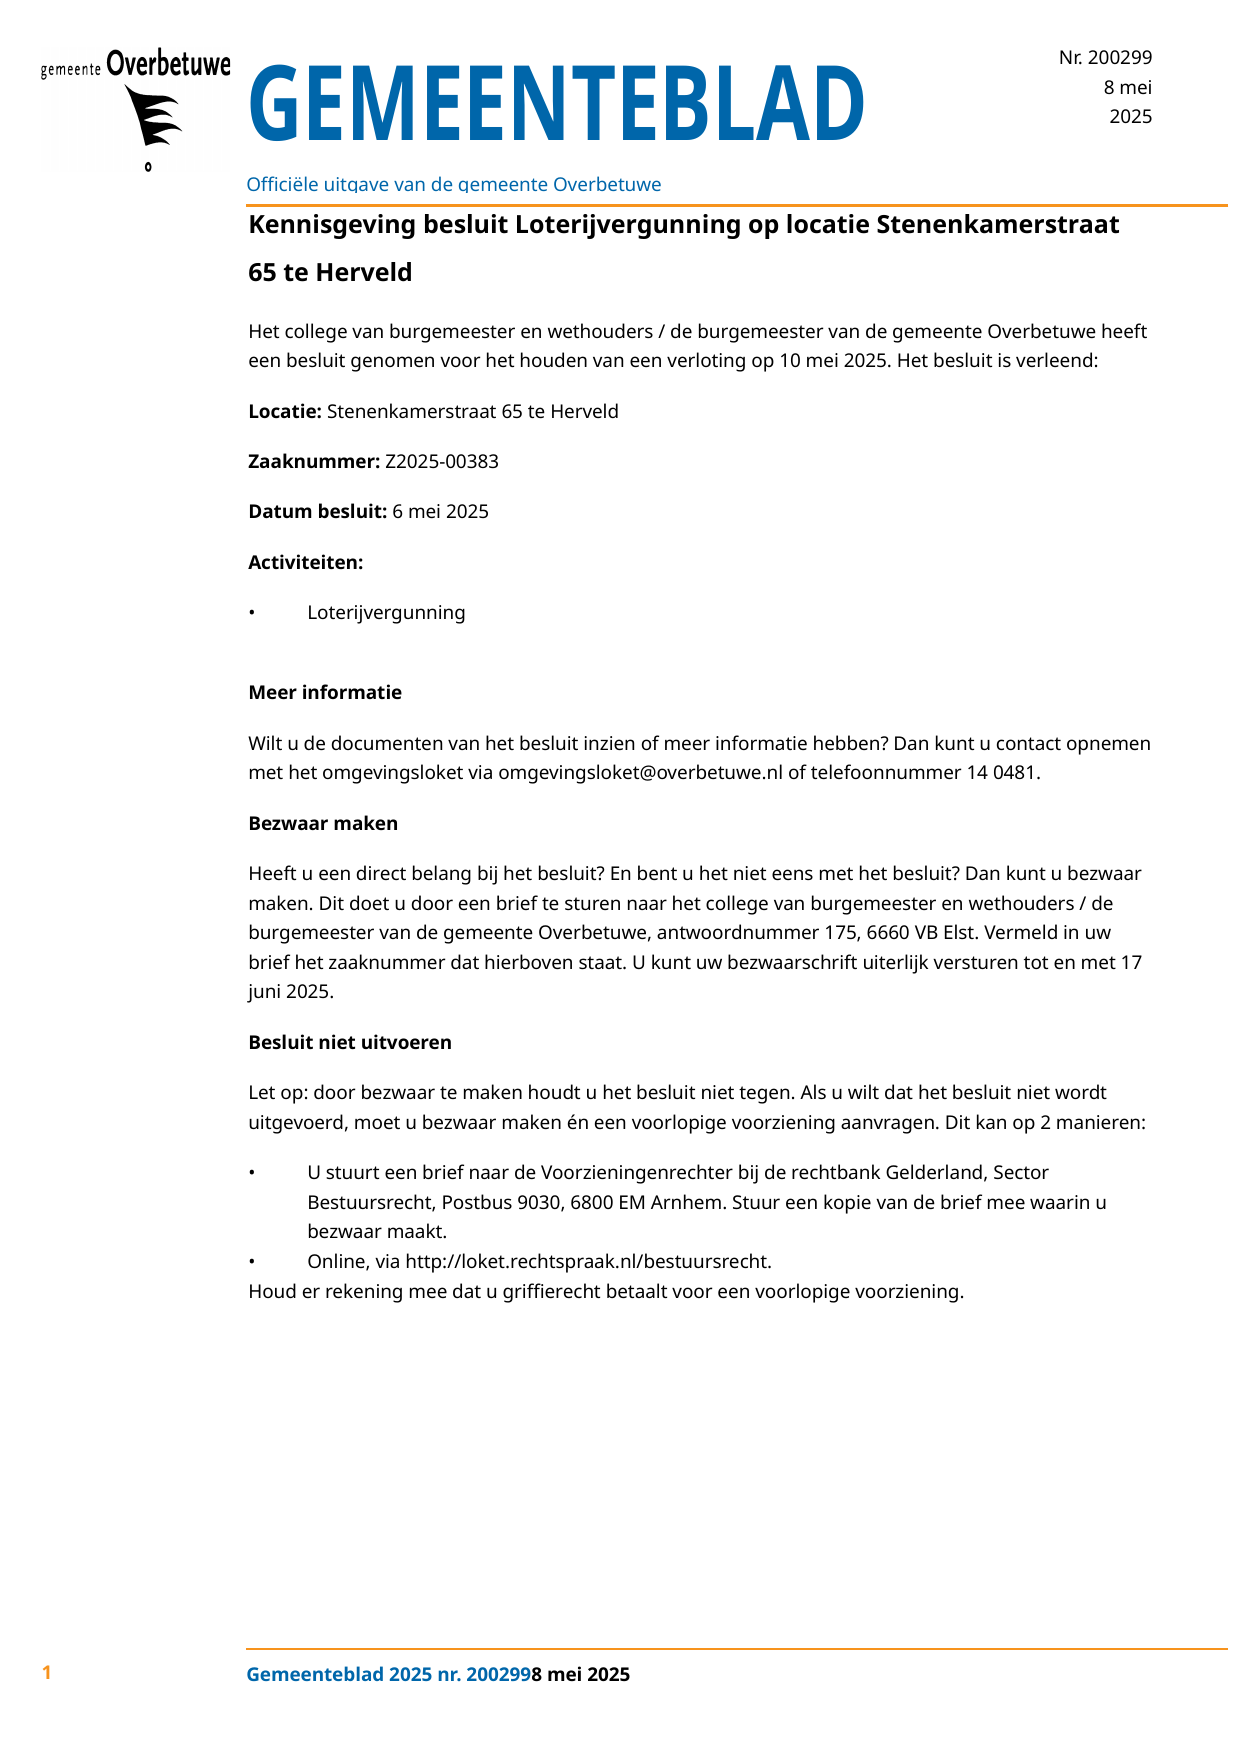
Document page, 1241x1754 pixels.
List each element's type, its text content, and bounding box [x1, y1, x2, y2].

text Locatie: Stenenkamerstraat 65 te Herveld [248, 398, 1152, 424]
list Loterijvergunning [248, 599, 1152, 625]
text Het college van burgemeester en wethouders / de burgemeester van de gemeente Overbetuwe heeft een besluit genomen voor het houden van een verloting op 10 mei 2025. Het besluit is verleend: [248, 318, 1152, 373]
list U stuurt een brief naar de Voorzieningenrechter bij de rechtbank Gelderland, Sector Bestuursrecht, Postbus 9030, 6800 EM Arnhem. Stuur een kopie van de brief mee waarin u bezwaar maakt. [248, 1159, 1152, 1244]
list Online, via http://loket.rechtspraak.nl/bestuursrecht. [248, 1248, 1152, 1274]
text Meer informatie [248, 679, 1152, 705]
text Activiteiten: [248, 549, 1152, 575]
text Wilt u de documenten van het besluit inzien of meer informatie hebben? Dan kunt u contact opnemen met het omgevingsloket via omgevingsloket@overbetuwe.nl of telefoonnummer 14 0481. [248, 730, 1152, 785]
text Heeft u een direct belang bij het besluit? En bent u het niet eens met het besluit? Dan kunt u bezwaar maken. Dit doet u door een brief te sturen naar het college van burgemeester en wethouders / de burgemeester van de gemeente Overbetuwe, antwoordnummer 175, 6660 VB Elst. Vermeld in uw brief het zaaknummer dat hierboven staat. U kunt uw bezwaarschrift uiterlijk versturen tot en met 17 juni 2025. [248, 860, 1152, 1004]
text Let op: door bezwaar te maken houdt u het besluit niet tegen. Als u wilt dat het besluit niet wordt uitgevoerd, moet u bezwaar maken én een voorlopige voorziening aanvragen. Dit kan op 2 manieren: [248, 1079, 1152, 1135]
text Bezwaar maken [248, 810, 1152, 836]
picture [41, 47, 231, 172]
text Kennisgeving besluit Loterijvergunning op locatie Stenenkamerstraat 65 te Herveld [248, 207, 1152, 288]
text Datum besluit: 6 mei 2025 [248, 499, 1152, 524]
text Zaaknummer: Z2025-00383 [248, 448, 1152, 474]
text Besluit niet uitvoeren [248, 1029, 1152, 1055]
text Houd er rekening mee dat u griffierecht betaalt voor een voorlopige voorziening. [248, 1278, 1152, 1304]
